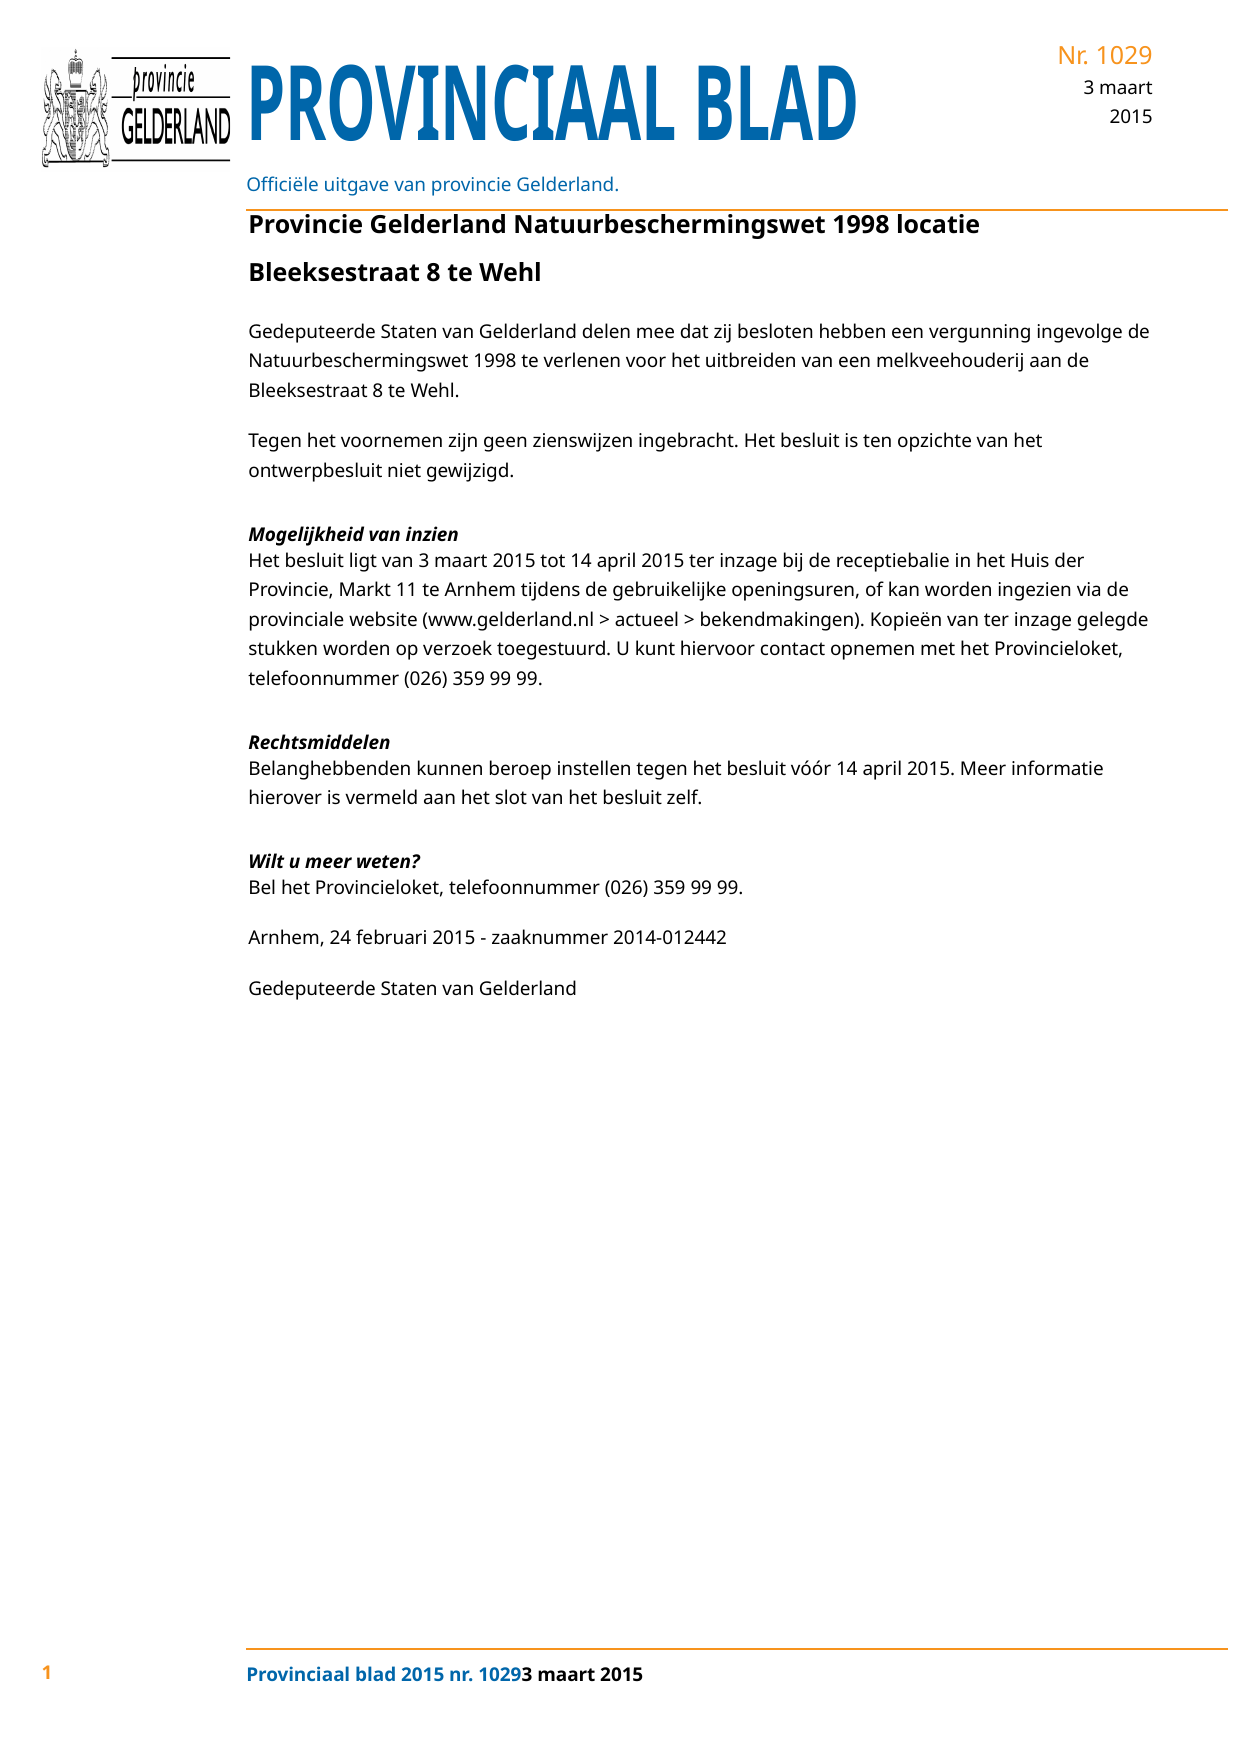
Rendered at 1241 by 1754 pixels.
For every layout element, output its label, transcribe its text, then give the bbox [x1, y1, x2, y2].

text Rechtsmiddelen [248, 729, 1152, 755]
text Gedeputeerde Staten van Gelderland [248, 975, 1152, 1001]
text Provincie Gelderland Natuurbeschermingswet 1998 locatie Bleeksestraat 8 te Wehl [248, 211, 1152, 288]
text Mogelijkheid van inzien [248, 521, 1152, 547]
text Wilt u meer weten? [248, 848, 1152, 874]
picture [41, 47, 231, 172]
text Belanghebbenden kunnen beroep instellen tegen het besluit vóór 14 april 2015. Meer informatie hierover is vermeld aan het slot van het besluit zelf. [248, 755, 1152, 810]
text Gedeputeerde Staten van Gelderland delen mee dat zij besloten hebben een vergunning ingevolge de Natuurbeschermingswet 1998 te verlenen voor het uitbreiden van een melkveehouderij aan de Bleeksestraat 8 te Wehl. [248, 318, 1152, 403]
text Bel het Provincieloket, telefoonnummer (026) 359 99 99. [248, 874, 1152, 900]
text Het besluit ligt van 3 maart 2015 tot 14 april 2015 ter inzage bij de receptiebalie in het Huis der Provincie, Markt 11 te Arnhem tijdens de gebruikelijke openingsuren, of kan worden ingezien via de provinciale website (www.gelderland.nl > actueel > bekendmakingen). Kopieën van ter inzage gelegde stukken worden op verzoek toegestuurd. U kunt hiervoor contact opnemen met het Provincieloket, telefoonnummer (026) 359 99 99. [248, 547, 1152, 691]
text Tegen het voornemen zijn geen zienswijzen ingebracht. Het besluit is ten opzichte van het ontwerpbesluit niet gewijzigd. [248, 427, 1152, 483]
text Arnhem, 24 februari 2015 - zaaknummer 2014-012442 [248, 924, 1152, 950]
